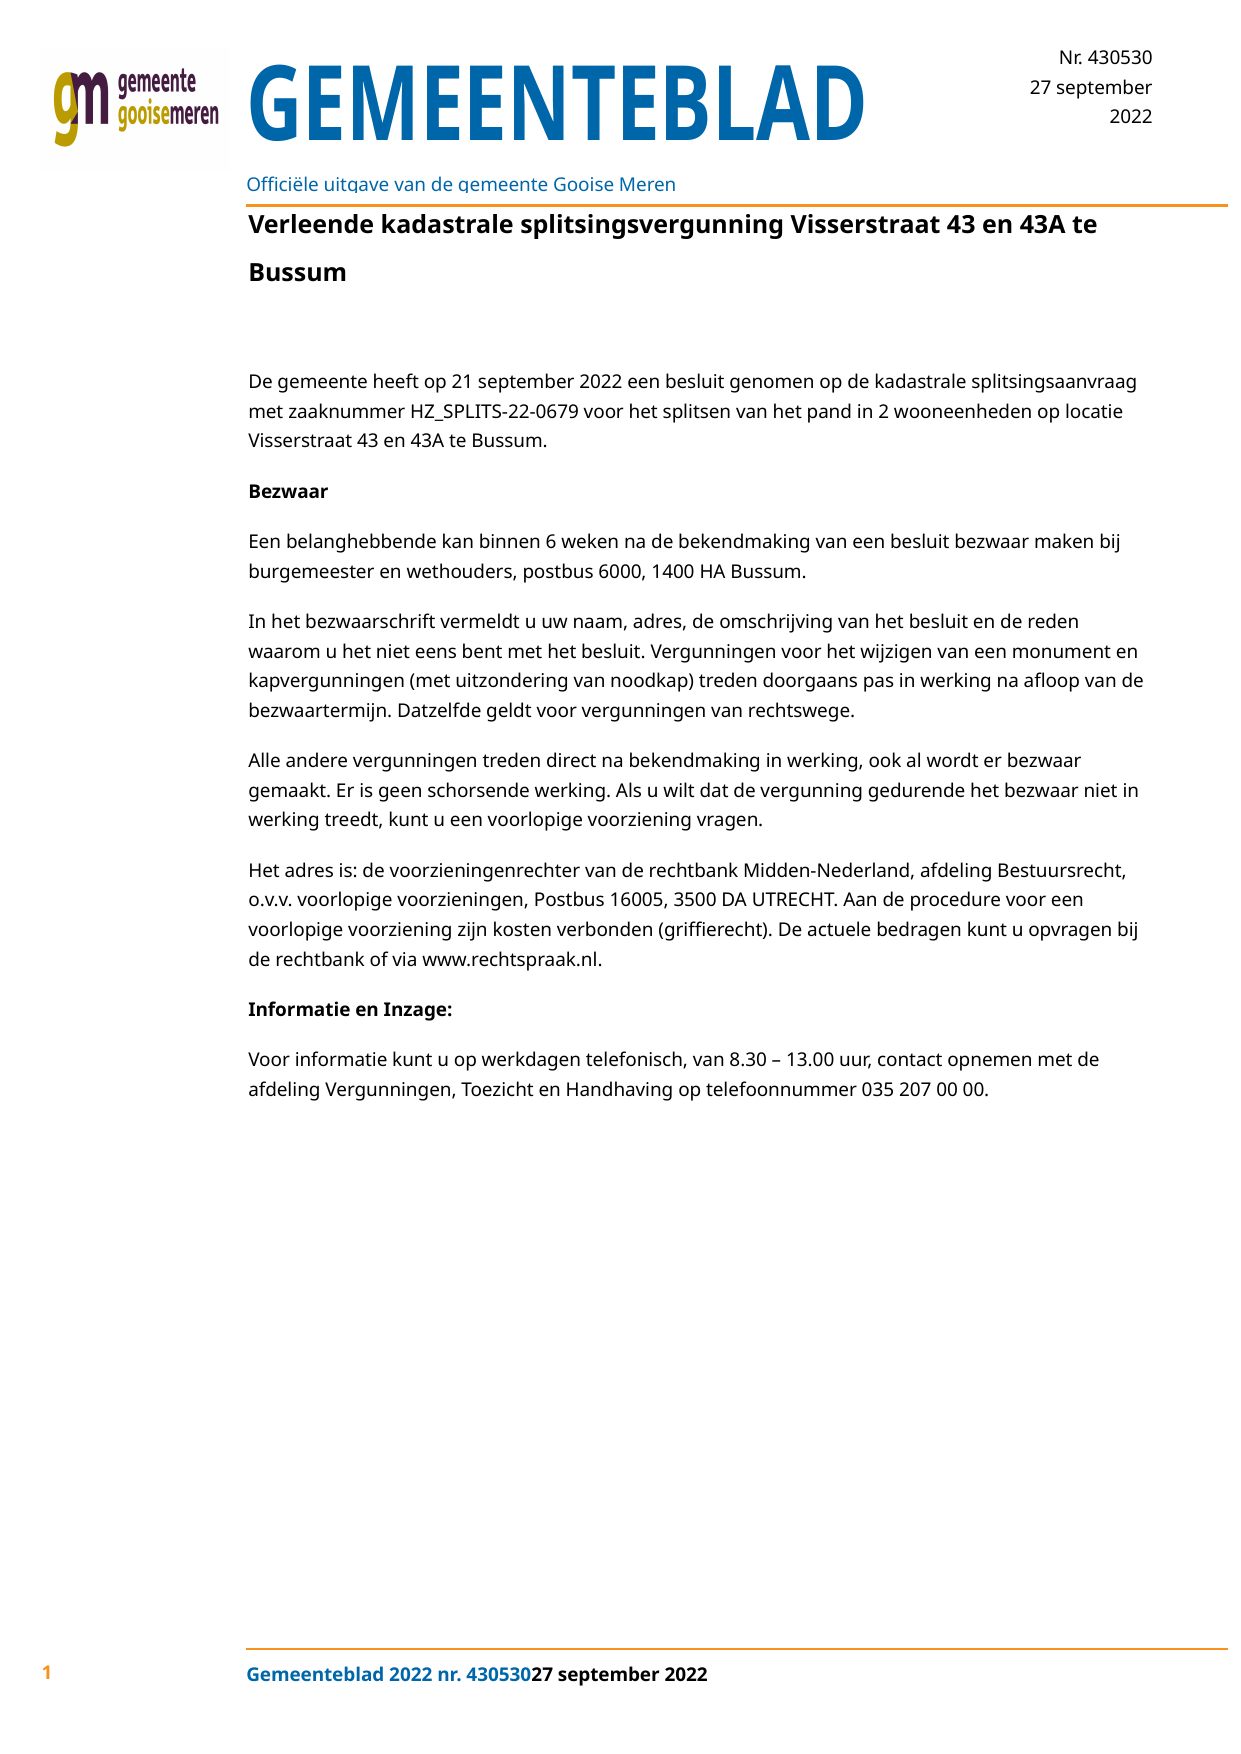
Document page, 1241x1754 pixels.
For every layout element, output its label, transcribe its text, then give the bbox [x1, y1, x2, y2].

text De gemeente heeft op 21 september 2022 een besluit genomen op de kadastrale splitsingsaanvraag met zaaknummer HZ_SPLITS-22-0679 voor het splitsen van het pand in 2 wooneenheden op locatie Visserstraat 43 en 43A te Bussum. [248, 368, 1152, 453]
text Bezwaar [248, 478, 1152, 504]
text Het adres is: de voorzieningenrechter van de rechtbank Midden-Nederland, afdeling Bestuursrecht, o.v.v. voorlopige voorzieningen, Postbus 16005, 3500 DA UTRECHT. Aan de procedure voor een voorlopige voorziening zijn kosten verbonden (griffierecht). De actuele bedragen kunt u opvragen bij de rechtbank of via www.rechtspraak.nl. [248, 857, 1152, 972]
text Voor informatie kunt u op werkdagen telefonisch, van 8.30 – 13.00 uur, contact opnemen met de afdeling Vergunningen, Toezicht en Handhaving op telefoonnummer 035 207 00 00. [248, 1047, 1152, 1102]
text Verleende kadastrale splitsingsvergunning Visserstraat 43 en 43A te Bussum [248, 207, 1152, 288]
text In het bezwaarschrift vermeldt u uw naam, adres, de omschrijving van het besluit en de reden waarom u het niet eens bent met het besluit. Vergunningen voor het wijzigen van een monument en kapvergunningen (met uitzondering van noodkap) treden doorgaans pas in werking na afloop van de bezwaartermijn. Datzelfde geldt voor vergunningen van rechtswege. [248, 608, 1152, 723]
picture [41, 47, 231, 172]
text Alle andere vergunningen treden direct na bekendmaking in werking, ook al wordt er bezwaar gemaakt. Er is geen schorsende werking. Als u wilt dat de vergunning gedurende het bezwaar niet in werking treedt, kunt u een voorlopige voorziening vragen. [248, 747, 1152, 832]
text Een belanghebbende kan binnen 6 weken na de bekendmaking van een besluit bezwaar maken bij burgemeester en wethouders, postbus 6000, 1400 HA Bussum. [248, 528, 1152, 584]
text Informatie en Inzage: [248, 996, 1152, 1022]
